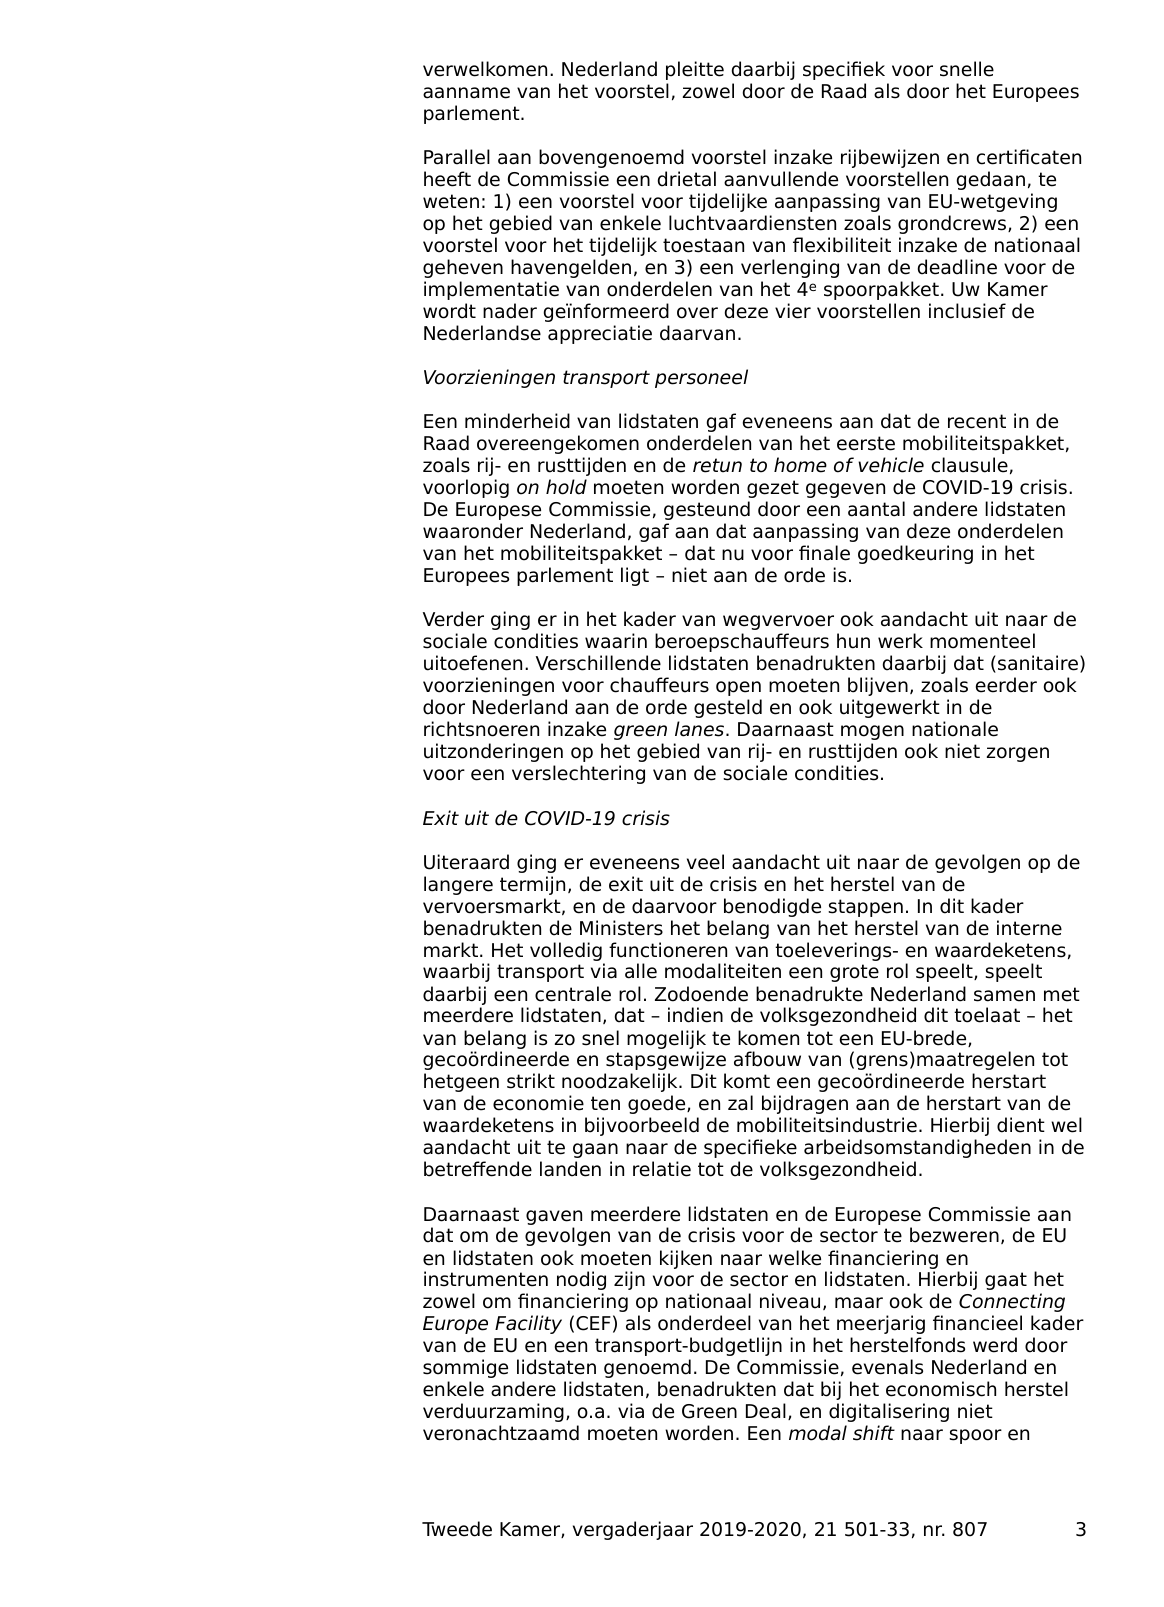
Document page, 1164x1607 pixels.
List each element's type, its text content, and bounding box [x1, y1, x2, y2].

text Daarnaast gaven meerdere lidstaten en de Europese Commissie aan dat om de gevolgen van de crisis voor de sector te bezweren, de EU en lidstaten ook moeten kijken naar welke financiering en instrumenten nodig zijn voor de sector en lidstaten. Hierbij gaat het zowel om financiering op nationaal niveau, maar ook de Connecting Europe Facility (CEF) als onderdeel van het meerjarig financieel kader van de EU en een transport-budgetlijn in het herstelfonds werd door sommige lidstaten genoemd. De Commissie, evenals Nederland en enkele andere lidstaten, benadrukten dat bij het economisch herstel verduurzaming, o.a. via de Green Deal, en digitalisering niet veronachtzaamd moeten worden. Een modal shift naar spoor en [422, 1203, 1087, 1445]
text Verder ging er in het kader van wegvervoer ook aandacht uit naar de sociale condities waarin beroepschauffeurs hun werk momenteel uitoefenen. Verschillende lidstaten benadrukten daarbij dat (sanitaire) voorzieningen voor chauffeurs open moeten blijven, zoals eerder ook door Nederland aan de orde gesteld en ook uitgewerkt in de richtsnoeren inzake green lanes. Daarnaast mogen nationale uitzonderingen op het gebied van rij- en rusttijden ook niet zorgen voor een verslechtering van de sociale condities. [422, 609, 1087, 785]
subtitle Voorzieningen transport personeel [422, 367, 1087, 389]
text Uiteraard ging er eveneens veel aandacht uit naar de gevolgen op de langere termijn, de exit uit de crisis en het herstel van de vervoersmarkt, en de daarvoor benodigde stappen. In dit kader benadrukten de Ministers het belang van het herstel van de interne markt. Het volledig functioneren van toeleverings- en waardeketens, waarbij transport via alle modaliteiten een grote rol speelt, speelt daarbij een centrale rol. Zodoende benadrukte Nederland samen met meerdere lidstaten, dat – indien de volksgezondheid dit toelaat – het van belang is zo snel mogelijk te komen tot een EU-brede, gecoördineerde en stapsgewijze afbouw van (grens)maatregelen tot hetgeen strikt noodzakelijk. Dit komt een gecoördineerde herstart van de economie ten goede, en zal bijdragen aan de herstart van de waardeketens in bijvoorbeeld de mobiliteitsindustrie. Hierbij dient wel aandacht uit te gaan naar de specifieke arbeidsomstandigheden in de betreffende landen in relatie tot de volksgezondheid. [422, 852, 1087, 1181]
subtitle Exit uit de COVID-19 crisis [422, 807, 1087, 829]
text Een minderheid van lidstaten gaf eveneens aan dat de recent in de Raad overeengekomen onderdelen van het eerste mobiliteitspakket, zoals rij- en rusttijden en de retun to home of vehicle clausule, voorlopig on hold moeten worden gezet gegeven de COVID-19 crisis. De Europese Commissie, gesteund door een aantal andere lidstaten waaronder Nederland, gaf aan dat aanpassing van deze onderdelen van het mobiliteitspakket – dat nu voor finale goedkeuring in het Europees parlement ligt – niet aan de orde is. [422, 411, 1087, 587]
text verwelkomen. Nederland pleitte daarbij specifiek voor snelle aanname van het voorstel, zowel door de Raad als door het Europees parlement. [422, 59, 1087, 125]
text Parallel aan bovengenoemd voorstel inzake rijbewijzen en certificaten heeft de Commissie een drietal aanvullende voorstellen gedaan, te weten: 1) een voorstel voor tijdelijke aanpassing van EU-wetgeving op het gebied van enkele luchtvaardiensten zoals grondcrews, 2) een voorstel voor het tijdelijk toestaan van flexibiliteit inzake de nationaal geheven havengelden, en 3) een verlenging van de deadline voor de implementatie van onderdelen van het 4e spoorpakket. Uw Kamer wordt nader geïnformeerd over deze vier voorstellen inclusief de Nederlandse appreciatie daarvan. [422, 147, 1087, 345]
